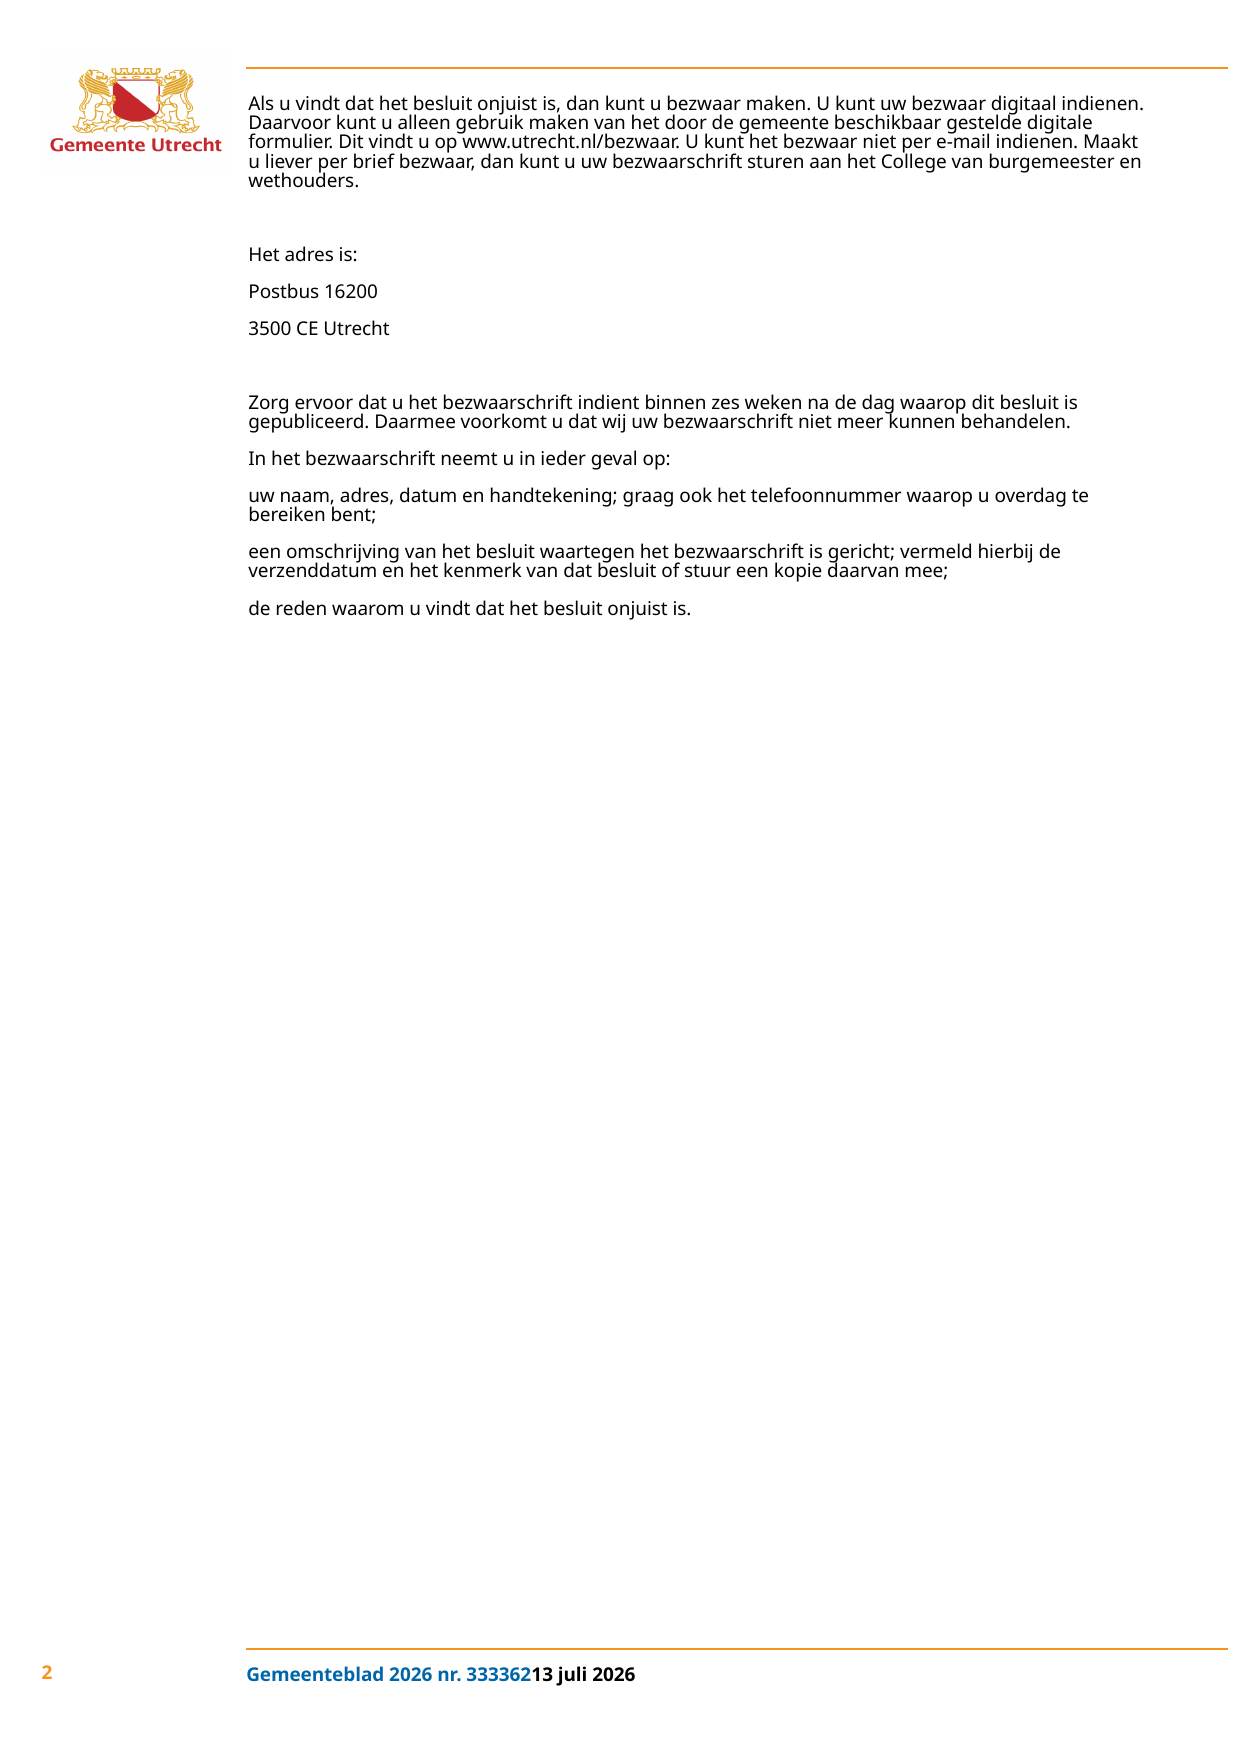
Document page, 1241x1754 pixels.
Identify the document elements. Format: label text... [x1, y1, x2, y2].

text Als u vindt dat het besluit onjuist is, dan kunt u bezwaar maken. U kunt uw bezwaar digitaal indienen. Daarvoor kunt u alleen gebruik maken van het door de gemeente beschikbaar gestelde digitale formulier. Dit vindt u op www.utrecht.nl/bezwaar. U kunt het bezwaar niet per e-mail indienen. Maakt u liever per brief bezwaar, dan kunt u uw bezwaarschrift sturen aan het College van burgemeester en wethouders. [248, 95, 1152, 191]
text Postbus 16200 [248, 283, 1152, 302]
text een omschrijving van het besluit waartegen het bezwaarschrift is gericht; vermeld hierbij de verzenddatum en het kenmerk van dat besluit of stuur een kopie daarvan mee; [248, 543, 1152, 582]
text In het bezwaarschrift neemt u in ieder geval op: [248, 450, 1152, 469]
text 3500 CE Utrecht [248, 320, 1152, 339]
picture [41, 47, 231, 172]
text de reden waarom u vindt dat het besluit onjuist is. [248, 599, 1152, 619]
text uw naam, adres, datum en handtekening; graag ook het telefoonnummer waarop u overdag te bereiken bent; [248, 487, 1152, 526]
text Het adres is: [248, 246, 1152, 265]
text Zorg ervoor dat u het bezwaarschrift indient binnen zes weken na de dag waarop dit besluit is gepubliceerd. Daarmee voorkomt u dat wij uw bezwaarschrift niet meer kunnen behandelen. [248, 394, 1152, 432]
